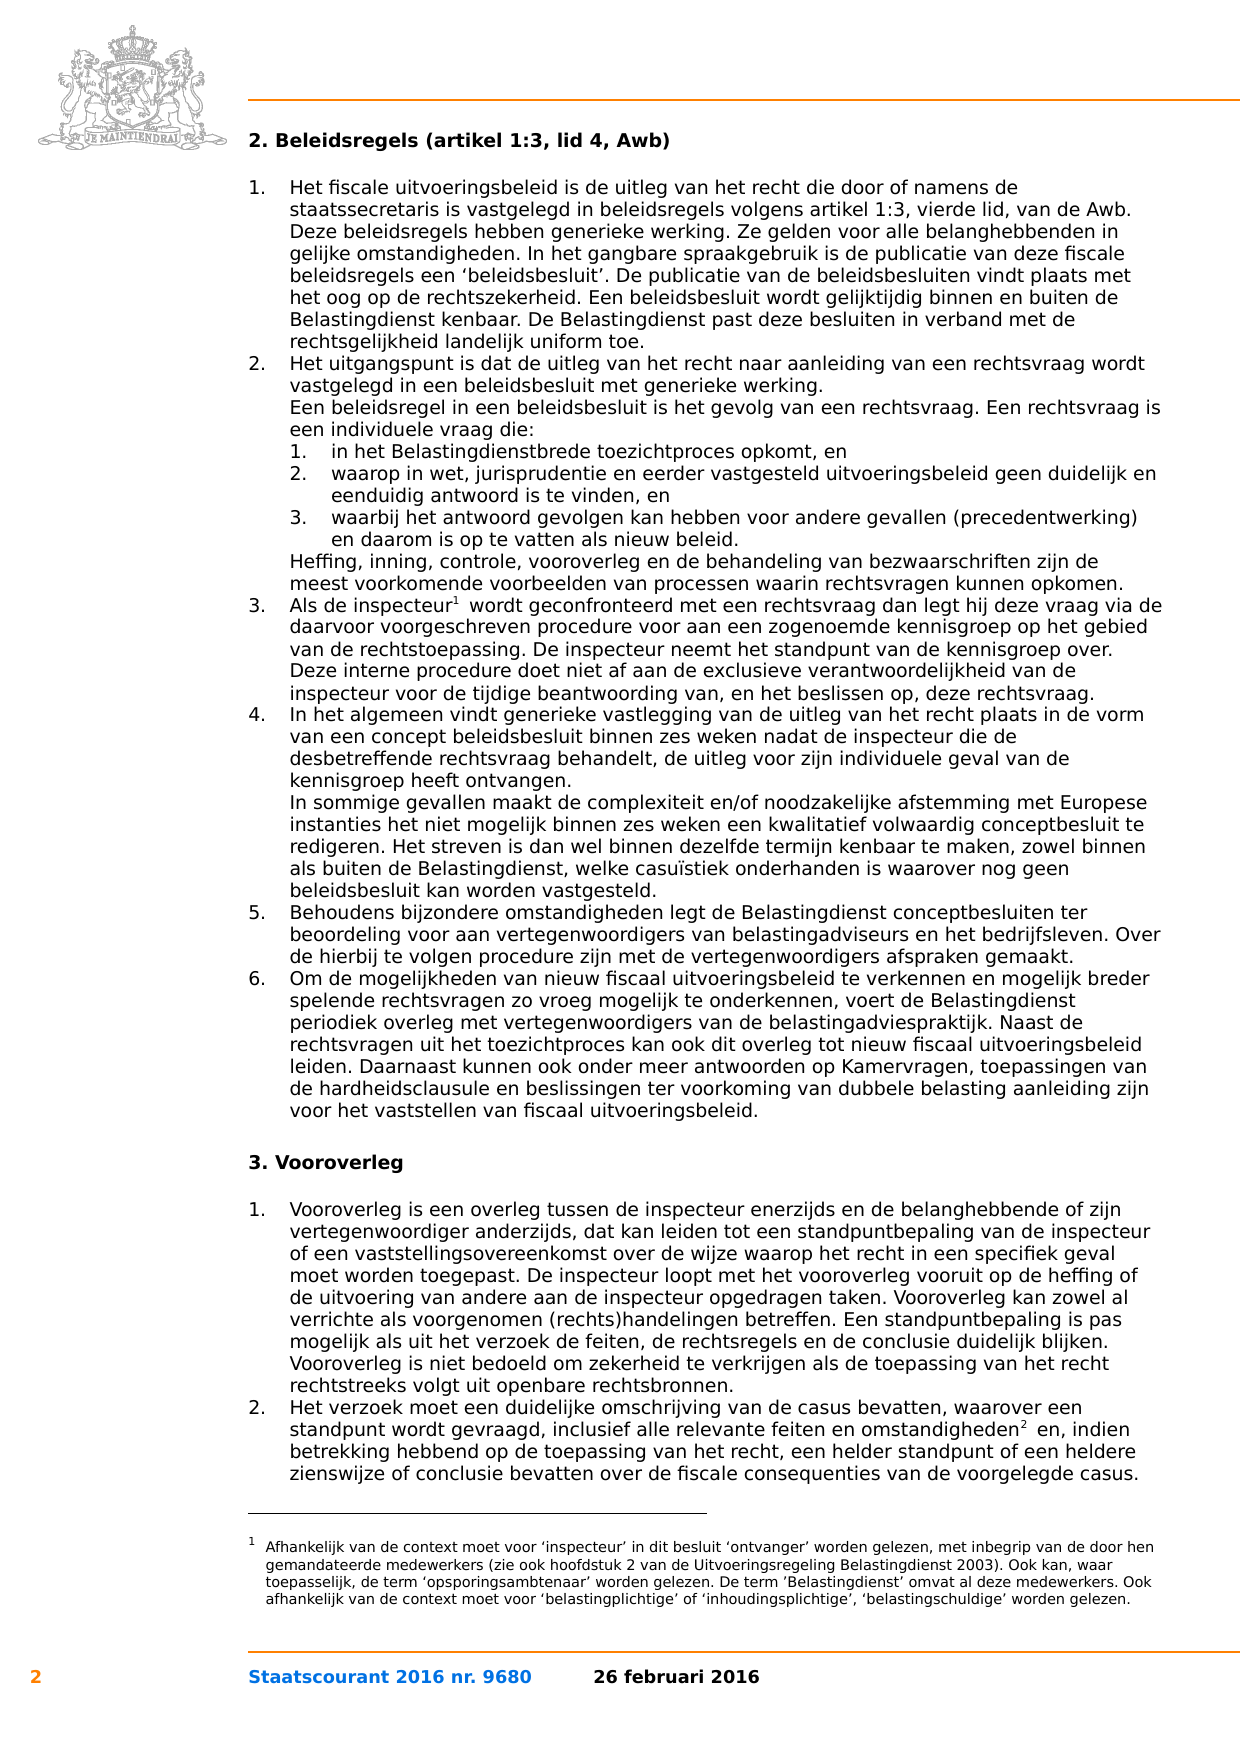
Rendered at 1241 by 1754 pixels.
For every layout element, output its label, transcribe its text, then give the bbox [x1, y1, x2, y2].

subtitle 2. Beleidsregels (artikel 1:3, lid 4, Awb) [248, 130, 1163, 152]
text In sommige gevallen maakt de complexiteit en/of noodzakelijke afstemming met Europese instanties het niet mogelijk binnen zes weken een kwalitatief volwaardig conceptbesluit te redigeren. Het streven is dan wel binnen dezelfde termijn kenbaar te maken, zowel binnen als buiten de Belastingdienst, welke casuïstiek onderhanden is waarover nog geen beleidsbesluit kan worden vastgesteld. [289, 792, 1163, 902]
text 1. Vooroverleg is een overleg tussen de inspecteur enerzijds en de belanghebbende of zijn vertegenwoordiger anderzijds, dat kan leiden tot een standpuntbepaling van de inspecteur of een vaststellingsovereenkomst over de wijze waarop het recht in een specifiek geval moet worden toegepast. De inspecteur loopt met het vooroverleg vooruit op de heffing of de uitvoering van andere aan de inspecteur opgedragen taken. Vooroverleg kan zowel al verrichte als voorgenomen (rechts)handelingen betreffen. Een standpuntbepaling is pas mogelijk als uit het verzoek de feiten, de rechtsregels en de conclusie duidelijk blijken. Vooroverleg is niet bedoeld om zekerheid te verkrijgen als de toepassing van het recht rechtstreeks volgt uit openbare rechtsbronnen. [248, 1199, 1163, 1397]
text 2. Het verzoek moet een duidelijke omschrijving van de casus bevatten, waarover een standpunt wordt gevraagd, inclusief alle relevante feiten en omstandigheden en, indien betrekking hebbend op de toepassing van het recht, een helder standpunt of een heldere zienswijze of conclusie bevatten over de fiscale consequenties van de voorgelegde casus. [248, 1397, 1163, 1485]
picture [38, 25, 227, 150]
text 3. Als de inspecteur wordt geconfronteerd met een rechtsvraag dan legt hij deze vraag via de daarvoor voorgeschreven procedure voor aan een zogenoemde kennisgroep op het gebied van de rechtstoepassing. De inspecteur neemt het standpunt van de kennisgroep over. Deze interne procedure doet niet af aan de exclusieve verantwoordelijkheid van de inspecteur voor de tijdige beantwoording van, en het beslissen op, deze rechtsvraag. [248, 594, 1163, 704]
text 5. Behoudens bijzondere omstandigheden legt de Belastingdienst conceptbesluiten ter beoordeling voor aan vertegenwoordigers van belastingadviseurs en het bedrijfsleven. Over de hierbij te volgen procedure zijn met de vertegenwoordigers afspraken gemaakt. [248, 902, 1163, 968]
text 1. Het fiscale uitvoeringsbeleid is de uitleg van het recht die door of namens de staatssecretaris is vastgelegd in beleidsregels volgens artikel 1:3, vierde lid, van de Awb. Deze beleidsregels hebben generieke werking. Ze gelden voor alle belanghebbenden in gelijke omstandigheden. In het gangbare spraakgebruik is de publicatie van deze fiscale beleidsregels een ‘beleidsbesluit’. De publicatie van de beleidsbesluiten vindt plaats met het oog op de rechtszekerheid. Een beleidsbesluit wordt gelijktijdig binnen en buiten de Belastingdienst kenbaar. De Belastingdienst past deze besluiten in verband met de rechtsgelijkheid landelijk uniform toe. [248, 177, 1163, 353]
text Heffing, inning, controle, vooroverleg en de behandeling van bezwaarschriften zijn de meest voorkomende voorbeelden van processen waarin rechtsvragen kunnen opkomen. [289, 551, 1163, 594]
text 4. In het algemeen vindt generieke vastlegging van de uitleg van het recht plaats in de vorm van een concept beleidsbesluit binnen zes weken nadat de inspecteur die de desbetreffende rechtsvraag behandelt, de uitleg voor zijn individuele geval van de kennisgroep heeft ontvangen. [248, 704, 1163, 792]
text 3. waarbij het antwoord gevolgen kan hebben voor andere gevallen (precedentwerking) en daarom is op te vatten als nieuw beleid. [289, 507, 1163, 551]
text 1. in het Belastingdienstbrede toezichtproces opkomt, en [289, 441, 1163, 463]
text 6. Om de mogelijkheden van nieuw fiscaal uitvoeringsbeleid te verkennen en mogelijk breder spelende rechtsvragen zo vroeg mogelijk te onderkennen, voert de Belastingdienst periodiek overleg met vertegenwoordigers van de belastingadviespraktijk. Naast de rechtsvragen uit het toezichtproces kan ook dit overleg tot nieuw fiscaal uitvoeringsbeleid leiden. Daarnaast kunnen ook onder meer antwoorden op Kamervragen, toepassingen van de hardheidsclausule en beslissingen ter voorkoming van dubbele belasting aanleiding zijn voor het vaststellen van fiscaal uitvoeringsbeleid. [248, 968, 1163, 1122]
text 2. Het uitgangspunt is dat de uitleg van het recht naar aanleiding van een rechtsvraag wordt vastgelegd in een beleidsbesluit met generieke werking. [248, 353, 1163, 397]
text 2. waarop in wet, jurisprudentie en eerder vastgesteld uitvoeringsbeleid geen duidelijk en eenduidig antwoord is te vinden, en [289, 463, 1163, 507]
subtitle 3. Vooroverleg [248, 1152, 1163, 1174]
text Een beleidsregel in een beleidsbesluit is het gevolg van een rechtsvraag. Een rechtsvraag is een individuele vraag die: [289, 397, 1163, 441]
text Afhankelijk van de context moet voor ‘inspecteur’ in dit besluit ‘ontvanger’ worden gelezen, met inbegrip van de door hen gemandateerde medewerkers (zie ook hoofdstuk 2 van de Uitvoeringsregeling Belastingdienst 2003). Ook kan, waar toepasselijk, de term ‘opsporingsambtenaar’ worden gelezen. De term ’Belastingdienst’ omvat al deze medewerkers. Ook afhankelijk van de context moet voor ‘belastingplichtige’ of ‘inhoudingsplichtige’, ‘belastingschuldige’ worden gelezen. [248, 1535, 1163, 1608]
